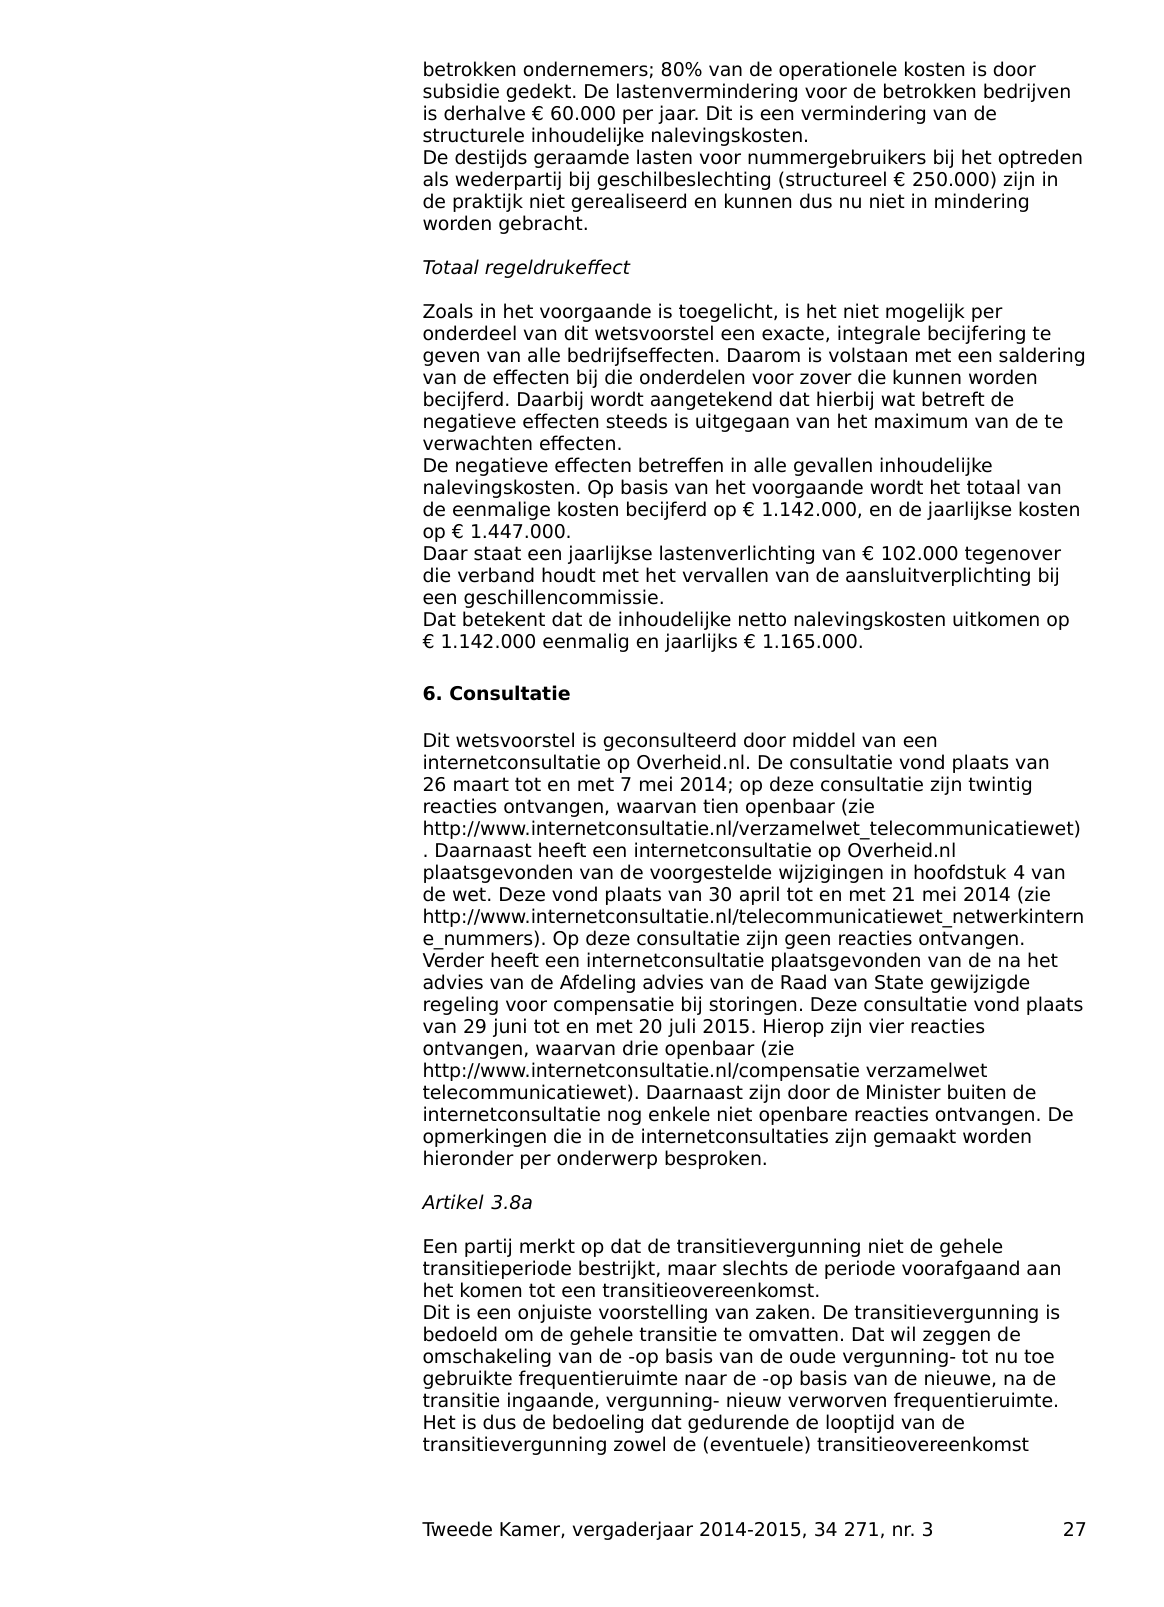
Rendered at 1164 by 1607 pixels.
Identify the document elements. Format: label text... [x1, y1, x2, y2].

text Dit wetsvoorstel is geconsulteerd door middel van een internetconsultatie op Overheid.nl. De consultatie vond plaats van 26 maart tot en met 7 mei 2014; op deze consultatie zijn twintig reacties ontvangen, waarvan tien openbaar (zie http://www.internetconsultatie.nl/verzamelwet_telecommunicatiewet). Daarnaast heeft een internetconsultatie op Overheid.nl plaatsgevonden van de voorgestelde wijzigingen in hoofdstuk 4 van de wet. Deze vond plaats van 30 april tot en met 21 mei 2014 (zie http://www.internetconsultatie.nl/telecommunicatiewet_netwerkinterne_nummers). Op deze consultatie zijn geen reacties ontvangen. Verder heeft een internetconsultatie plaatsgevonden van de na het advies van de Afdeling advies van de Raad van State gewijzigde regeling voor compensatie bij storingen. Deze consultatie vond plaats van 29 juni tot en met 20 juli 2015. Hierop zijn vier reacties ontvangen, waarvan drie openbaar (zie http://www.internetconsultatie.nl/compensatie verzamelwet telecommunicatiewet). Daarnaast zijn door de Minister buiten de internetconsultatie nog enkele niet openbare reacties ontvangen. De opmerkingen die in de internetconsultaties zijn gemaakt worden hieronder per onderwerp besproken. [422, 730, 1087, 1169]
text Zoals in het voorgaande is toegelicht, is het niet mogelijk per onderdeel van dit wetsvoorstel een exacte, integrale becijfering te geven van alle bedrijfseffecten. Daarom is volstaan met een saldering van de effecten bij die onderdelen voor zover die kunnen worden becijferd. Daarbij wordt aangetekend dat hierbij wat betreft de negatieve effecten steeds is uitgegaan van het maximum van de te verwachten effecten. [422, 301, 1087, 455]
text Een partij merkt op dat de transitievergunning niet de gehele transitieperiode bestrijkt, maar slechts de periode voorafgaand aan het komen tot een transitieovereenkomst. [422, 1236, 1087, 1302]
subtitle Totaal regeldrukeffect [422, 257, 1087, 279]
text Dat betekent dat de inhoudelijke netto nalevingskosten uitkomen op € 1.142.000 eenmalig en jaarlijks € 1.165.000. [422, 609, 1087, 653]
text betrokken ondernemers; 80% van de operationele kosten is door subsidie gedekt. De lastenvermindering voor de betrokken bedrijven is derhalve € 60.000 per jaar. Dit is een vermindering van de structurele inhoudelijke nalevingskosten. [422, 59, 1087, 147]
subtitle 6. Consultatie [422, 683, 1087, 705]
text De negatieve effecten betreffen in alle gevallen inhoudelijke nalevingskosten. Op basis van het voorgaande wordt het totaal van de eenmalige kosten becijferd op € 1.142.000, en de jaarlijkse kosten op € 1.447.000. [422, 455, 1087, 543]
subtitle Artikel 3.8a [422, 1192, 1087, 1214]
text Daar staat een jaarlijkse lastenverlichting van € 102.000 tegenover die verband houdt met het vervallen van de aansluitverplichting bij een geschillencommissie. [422, 543, 1087, 609]
text Dit is een onjuiste voorstelling van zaken. De transitievergunning is bedoeld om de gehele transitie te omvatten. Dat wil zeggen de omschakeling van de -op basis van de oude vergunning- tot nu toe gebruikte frequentieruimte naar de -op basis van de nieuwe, na de transitie ingaande, vergunning- nieuw verworven frequentieruimte. Het is dus de bedoeling dat gedurende de looptijd van de transitievergunning zowel de (eventuele) transitieovereenkomst [422, 1302, 1087, 1456]
text De destijds geraamde lasten voor nummergebruikers bij het optreden als wederpartij bij geschilbeslechting (structureel € 250.000) zijn in de praktijk niet gerealiseerd en kunnen dus nu niet in mindering worden gebracht. [422, 147, 1087, 235]
